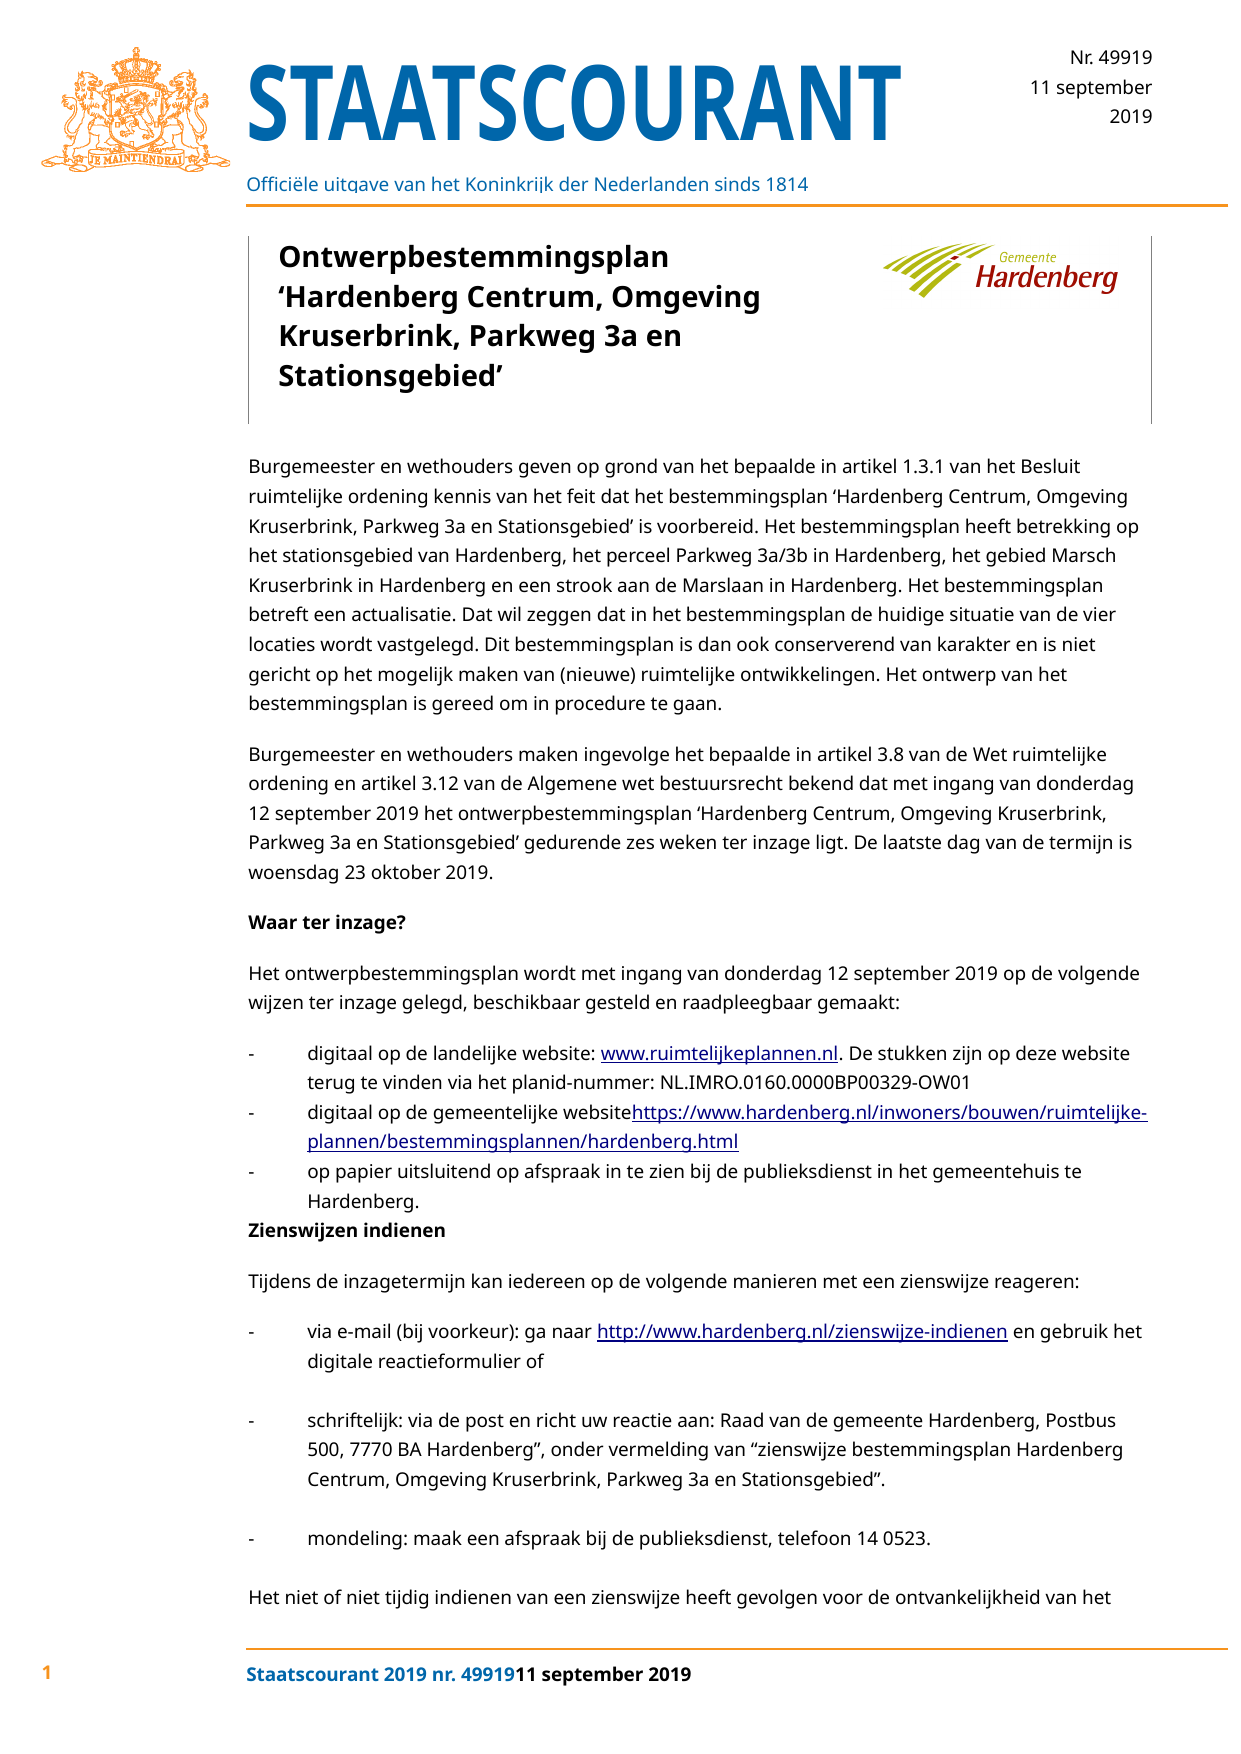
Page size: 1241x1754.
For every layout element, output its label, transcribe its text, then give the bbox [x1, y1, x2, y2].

table_header Ontwerpbestemmingsplan ‘Hardenberg Centrum, Omgeving Kruserbrink, Parkweg 3a en Stationsgebied’ [249, 236, 850, 424]
text Zienswijzen indienen [248, 1217, 1152, 1243]
text Het niet of niet tijdig indienen van een zienswijze heeft gevolgen voor de ontvankelijkheid van het [248, 1584, 1152, 1610]
list via e-mail (bij voorkeur): ga naar http://www.hardenberg.nl/zienswijze-indienen en gebruik het digitale reactieformulier of [248, 1318, 1152, 1373]
list schriftelijk: via de post en richt uw reactie aan: Raad van de gemeente Hardenberg, Postbus 500, 7770 BA Hardenberg”, onder vermelding van “zienswijze bestemmingsplan Hardenberg Centrum, Omgeving Kruserbrink, Parkweg 3a en Stationsgebied”. [248, 1407, 1152, 1492]
list digitaal op de landelijke website: www.ruimtelijkeplannen.nl. De stukken zijn op deze website terug te vinden via het planid-nummer: NL.IMRO.0160.0000BP00329-OW01 [248, 1040, 1152, 1095]
text Tijdens de inzagetermijn kan iedereen op de volgende manieren met een zienswijze reageren: [248, 1268, 1152, 1293]
text Burgemeester en wethouders maken ingevolge het bepaalde in artikel 3.8 van de Wet ruimtelijke ordening en artikel 3.12 van de Algemene wet bestuursrecht bekend dat met ingang van donderdag 12 september 2019 het ontwerpbestemmingsplan ‘Hardenberg Centrum, Omgeving Kruserbrink, Parkweg 3a en Stationsgebied’ gedurende zes weken ter inzage ligt. De laatste dag van de termijn is woensdag 23 oktober 2019. [248, 741, 1152, 885]
list mondeling: maak een afspraak bij de publieksdienst, telefoon 14 0523. [248, 1525, 1152, 1551]
list digitaal op de gemeentelijke websitehttps://www.hardenberg.nl/inwoners/bouwen/ruimtelijke-plannen/bestemmingsplannen/hardenberg.html [248, 1099, 1152, 1154]
text Burgemeester en wethouders geven op grond van het bepaalde in artikel 1.3.1 van het Besluit ruimtelijke ordening kennis van het feit dat het bestemmingsplan ‘Hardenberg Centrum, Omgeving Kruserbrink, Parkweg 3a en Stationsgebied’ is voorbereid. Het bestemmingsplan heeft betrekking op het stationsgebied van Hardenberg, het perceel Parkweg 3a/3b in Hardenberg, het gebied Marsch Kruserbrink in Hardenberg en een strook aan de Marslaan in Hardenberg. Het bestemmingsplan betreft een actualisatie. Dat wil zeggen dat in het bestemmingsplan de huidige situatie van de vier locaties wordt vastgelegd. Dit bestemmingsplan is dan ook conserverend van karakter en is niet gericht op het mogelijk maken van (nieuwe) ruimtelijke ontwikkelingen. Het ontwerp van het bestemmingsplan is gereed om in procedure te gaan. [248, 454, 1152, 716]
picture [882, 236, 1119, 309]
text Waar ter inzage? [248, 909, 1152, 935]
text Het ontwerpbestemmingsplan wordt met ingang van donderdag 12 september 2019 op de volgende wijzen ter inzage gelegd, beschikbaar gesteld en raadpleegbaar gemaakt: [248, 960, 1152, 1015]
picture [41, 47, 231, 172]
table_header [850, 236, 1151, 424]
list op papier uitsluitend op afspraak in te zien bij de publieksdienst in het gemeentehuis te Hardenberg. [248, 1158, 1152, 1213]
